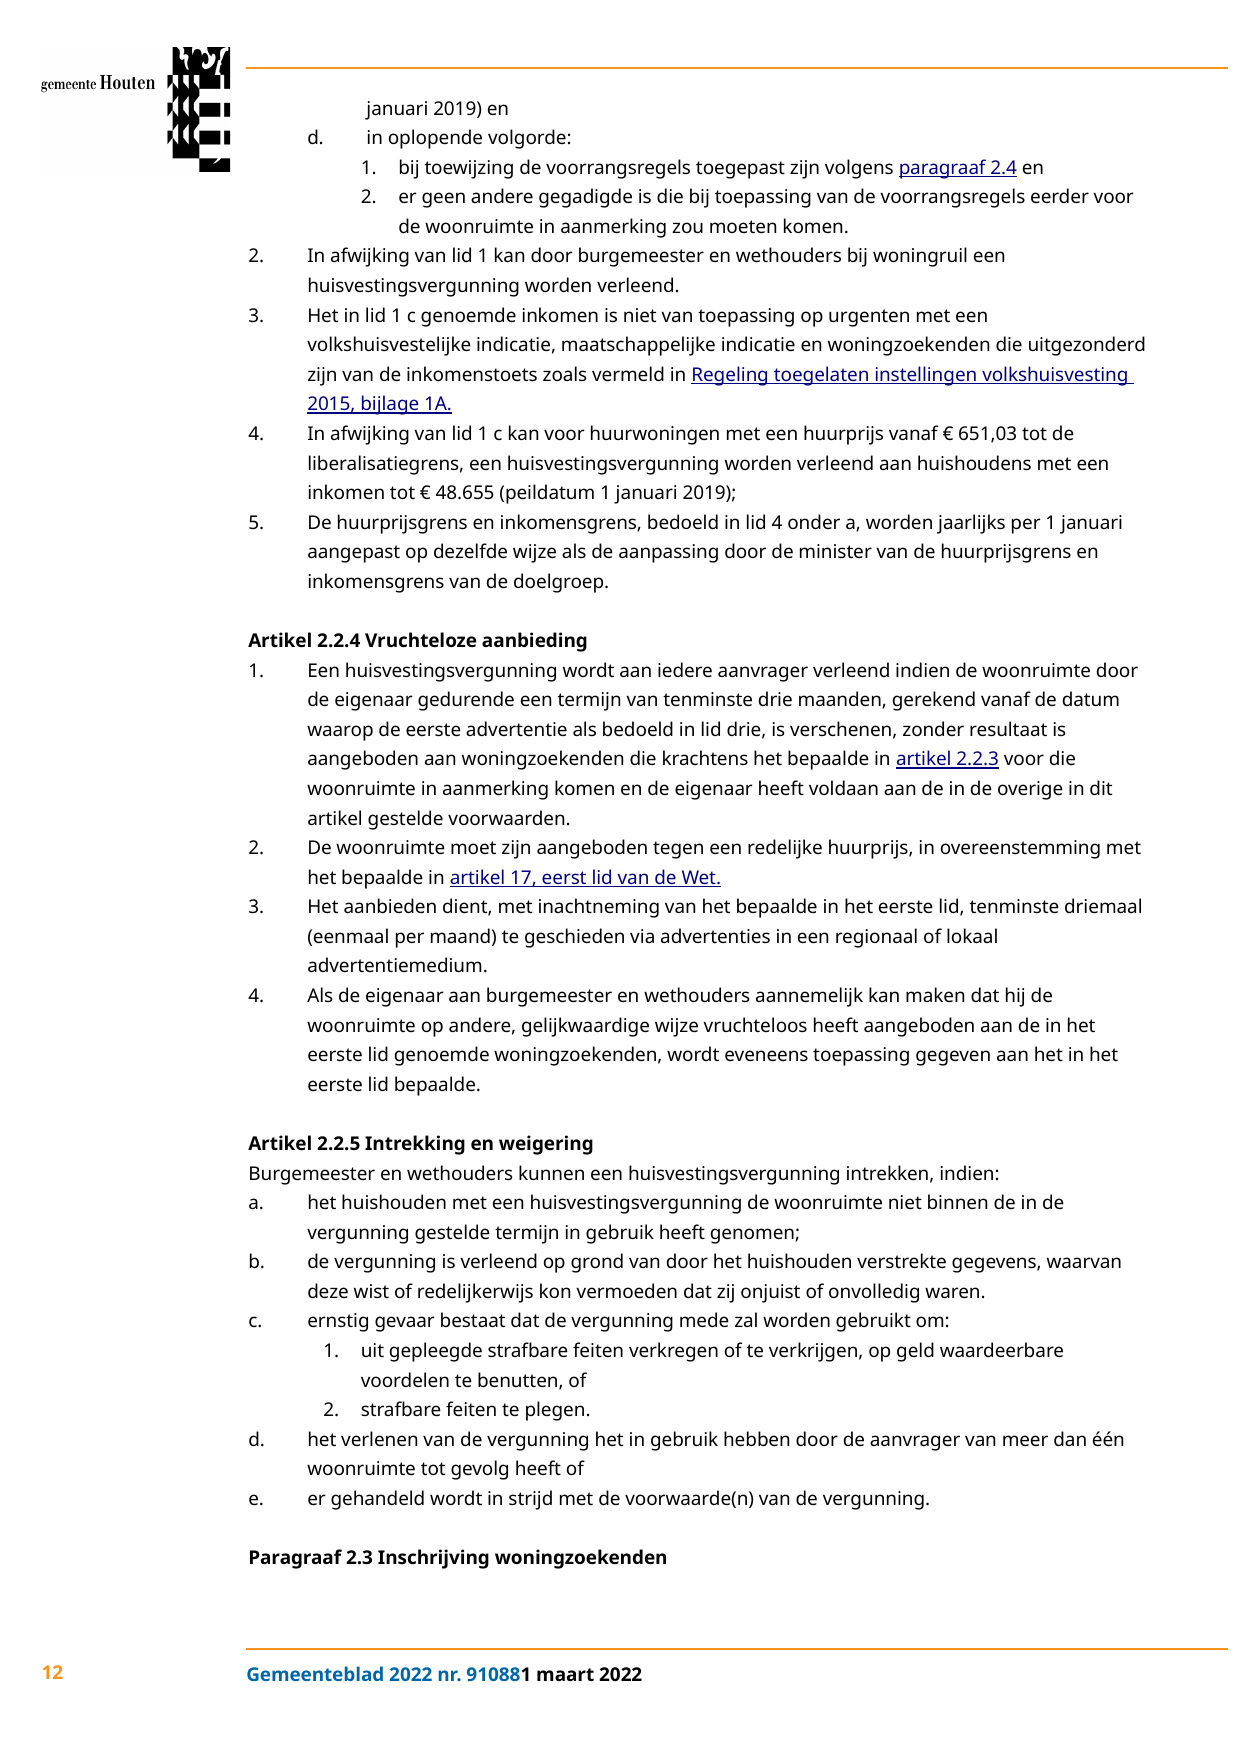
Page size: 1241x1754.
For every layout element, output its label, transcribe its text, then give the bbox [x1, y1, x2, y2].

list het verlenen van de vergunning het in gebruik hebben door de aanvrager van meer dan één woonruimte tot gevolg heeft of [248, 1426, 1152, 1481]
list ernstig gevaar bestaat dat de vergunning mede zal worden gebruikt om: [248, 1308, 1152, 1333]
list In afwijking van lid 1 kan door burgemeester en wethouders bij woningruil een huisvestingsvergunning worden verleend. [248, 243, 1152, 298]
list het huishouden met een huisvestingsvergunning de woonruimte niet binnen de in de vergunning gestelde termijn in gebruik heeft genomen; [248, 1189, 1152, 1245]
list er geen andere gegadigde is die bij toepassing van de voorrangsregels eerder voor de woonruimte in aanmerking zou moeten komen. [361, 183, 1152, 239]
list In afwijking van lid 1 c kan voor huurwoningen met een huurprijs vanaf € 651,03 tot de liberalisatiegrens, een huisvestingsvergunning worden verleend aan huishoudens met een inkomen tot € 48.655 (peildatum 1 januari 2019); [248, 420, 1152, 505]
list januari 2019) en [307, 95, 1152, 121]
list Een huisvestingsvergunning wordt aan iedere aanvrager verleend indien de woonruimte door de eigenaar gedurende een termijn van tenminste drie maanden, gerekend vanaf de datum waarop de eerste advertentie als bedoeld in lid drie, is verschenen, zonder resultaat is aangeboden aan woningzoekenden die krachtens het bepaalde in artikel 2.2.3 voor die woonruimte in aanmerking komen en de eigenaar heeft voldaan aan de in de overige in dit artikel gestelde voorwaarden. [248, 657, 1152, 831]
list bij toewijzing de voorrangsregels toegepast zijn volgens paragraaf 2.4 en [361, 154, 1152, 180]
list Als de eigenaar aan burgemeester en wethouders aannemelijk kan maken dat hij de woonruimte op andere, gelijkwaardige wijze vruchteloos heeft aangeboden aan de in het eerste lid genoemde woningzoekenden, wordt eveneens toepassing gegeven aan het in het eerste lid bepaalde. [248, 982, 1152, 1097]
list strafbare feiten te plegen. [323, 1396, 1152, 1422]
list uit gepleegde strafbare feiten verkregen of te verkrijgen, op geld waardeerbare voordelen te benutten, of [323, 1337, 1152, 1393]
list De woonruimte moet zijn aangeboden tegen een redelijke huurprijs, in overeenstemming met het bepaalde in artikel 17, eerst lid van de Wet. [248, 834, 1152, 890]
list in oplopende volgorde: [307, 124, 1152, 150]
text Paragraaf 2.3 Inschrijving woningzoekenden [248, 1544, 1152, 1570]
text Burgemeester en wethouders kunnen een huisvestingsvergunning intrekken, indien: [248, 1160, 1152, 1186]
list er gehandeld wordt in strijd met de voorwaarde(n) van de vergunning. [248, 1485, 1152, 1511]
list de vergunning is verleend op grond van door het huishouden verstrekte gegevens, waarvan deze wist of redelijkerwijs kon vermoeden dat zij onjuist of onvolledig waren. [248, 1248, 1152, 1304]
list Het in lid 1 c genoemde inkomen is niet van toepassing op urgenten met een volkshuisvestelijke indicatie, maatschappelijke indicatie en woningzoekenden die uitgezonderd zijn van de inkomenstoets zoals vermeld in Regeling toegelaten instellingen volkshuisvesting 2015, bijlage 1A. [248, 302, 1152, 416]
list De huurprijsgrens en inkomensgrens, bedoeld in lid 4 onder a, worden jaarlijks per 1 januari aangepast op dezelfde wijze als de aanpassing door de minister van de huurprijsgrens en inkomensgrens van de doelgroep. [248, 509, 1152, 594]
list Het aanbieden dient, met inachtneming van het bepaalde in het eerste lid, tenminste driemaal (eenmaal per maand) te geschieden via advertenties in een regionaal of lokaal advertentiemedium. [248, 893, 1152, 978]
text Artikel 2.2.5 Intrekking en weigering [248, 1130, 1152, 1156]
picture [41, 47, 231, 172]
text Artikel 2.2.4 Vruchteloze aanbieding [248, 627, 1152, 653]
